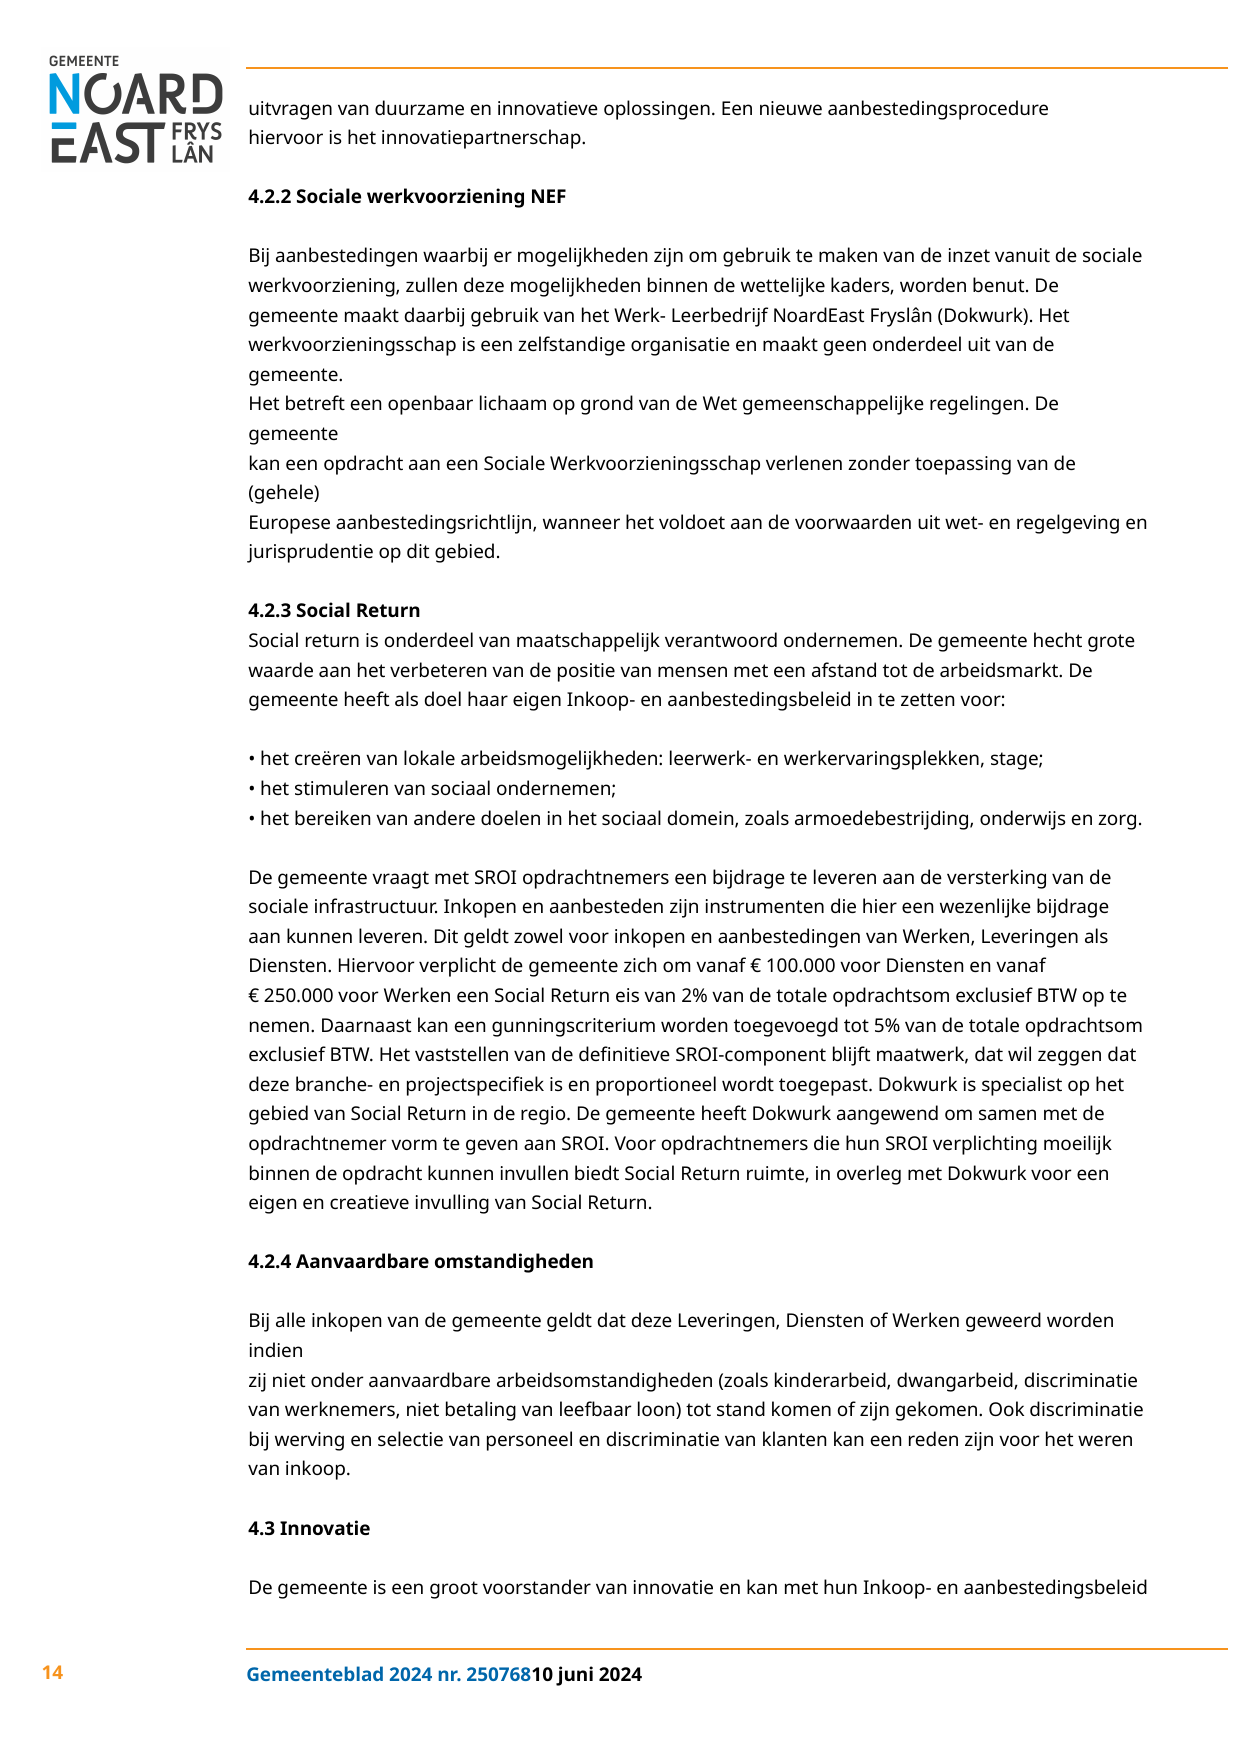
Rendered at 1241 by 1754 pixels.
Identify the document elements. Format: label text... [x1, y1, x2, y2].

text • het bereiken van andere doelen in het sociaal domein, zoals armoedebestrijding, onderwijs en zorg. [248, 805, 1152, 831]
text eigen en creatieve invulling van Social Return. [248, 1189, 1152, 1215]
text 4.2.4 Aanvaardbare omstandigheden [248, 1248, 1152, 1274]
text De gemeente is een groot voorstander van innovatie en kan met hun Inkoop- en aanbestedingsbeleid [248, 1574, 1152, 1600]
text 4.3 Innovatie [248, 1515, 1152, 1541]
text Europese aanbestedingsrichtlijn, wanneer het voldoet aan de voorwaarden uit wet- en regelgeving en [248, 509, 1152, 535]
text sociale infrastructuur. Inkopen en aanbesteden zijn instrumenten die hier een wezenlijke bijdrage [248, 893, 1152, 919]
text aan kunnen leveren. Dit geldt zowel voor inkopen en aanbestedingen van Werken, Leveringen als [248, 923, 1152, 949]
text binnen de opdracht kunnen invullen biedt Social Return ruimte, in overleg met Dokwurk voor een [248, 1160, 1152, 1186]
text gebied van Social Return in de regio. De gemeente heeft Dokwurk aangewend om samen met de [248, 1101, 1152, 1126]
text gemeente maakt daarbij gebruik van het Werk- Leerbedrijf NoardEast Fryslân (Dokwurk). Het [248, 302, 1152, 328]
text werkvoorziening, zullen deze mogelijkheden binnen de wettelijke kaders, worden benut. De [248, 272, 1152, 298]
text deze branche- en projectspecifiek is en proportioneel wordt toegepast. Dokwurk is specialist op het [248, 1071, 1152, 1097]
text € 250.000 voor Werken een Social Return eis van 2% van de totale opdrachtsom exclusief BTW op te [248, 982, 1152, 1008]
text De gemeente vraagt met SROI opdrachtnemers een bijdrage te leveren aan de versterking van de [248, 864, 1152, 890]
text kan een opdracht aan een Sociale Werkvoorzieningsschap verlenen zonder toepassing van de (gehele) [248, 450, 1152, 505]
text nemen. Daarnaast kan een gunningscriterium worden toegevoegd tot 5% van de totale opdrachtsom [248, 1012, 1152, 1038]
text waarde aan het verbeteren van de positie van mensen met een afstand tot de arbeidsmarkt. De [248, 657, 1152, 683]
text Social return is onderdeel van maatschappelijk verantwoord ondernemen. De gemeente hecht grote [248, 627, 1152, 653]
text Diensten. Hiervoor verplicht de gemeente zich om vanaf € 100.000 voor Diensten en vanaf [248, 953, 1152, 978]
text exclusief BTW. Het vaststellen van de definitieve SROI-component blijft maatwerk, dat wil zeggen dat [248, 1041, 1152, 1067]
picture [41, 47, 231, 172]
text bij werving en selectie van personeel en discriminatie van klanten kan een reden zijn voor het weren [248, 1426, 1152, 1452]
text van werknemers, niet betaling van leefbaar loon) tot stand komen of zijn gekomen. Ook discriminatie [248, 1396, 1152, 1422]
text 4.2.3 Social Return [248, 598, 1152, 623]
text uitvragen van duurzame en innovatieve oplossingen. Een nieuwe aanbestedingsprocedure [248, 95, 1152, 121]
text jurisprudentie op dit gebied. [248, 538, 1152, 564]
text zij niet onder aanvaardbare arbeidsomstandigheden (zoals kinderarbeid, dwangarbeid, discriminatie [248, 1367, 1152, 1393]
text van inkoop. [248, 1456, 1152, 1481]
text hiervoor is het innovatiepartnerschap. [248, 124, 1152, 150]
text 4.2.2 Sociale werkvoorziening NEF [248, 183, 1152, 209]
text gemeente heeft als doel haar eigen Inkoop- en aanbestedingsbeleid in te zetten voor: [248, 686, 1152, 712]
text Bij alle inkopen van de gemeente geldt dat deze Leveringen, Diensten of Werken geweerd worden indien [248, 1308, 1152, 1363]
text Het betreft een openbaar lichaam op grond van de Wet gemeenschappelijke regelingen. De gemeente [248, 391, 1152, 446]
text Bij aanbestedingen waarbij er mogelijkheden zijn om gebruik te maken van de inzet vanuit de sociale [248, 243, 1152, 268]
text • het creëren van lokale arbeidsmogelijkheden: leerwerk- en werkervaringsplekken, stage; [248, 746, 1152, 771]
text opdrachtnemer vorm te geven aan SROI. Voor opdrachtnemers die hun SROI verplichting moeilijk [248, 1130, 1152, 1156]
text • het stimuleren van sociaal ondernemen; [248, 775, 1152, 801]
text werkvoorzieningsschap is een zelfstandige organisatie en maakt geen onderdeel uit van de gemeente. [248, 331, 1152, 387]
